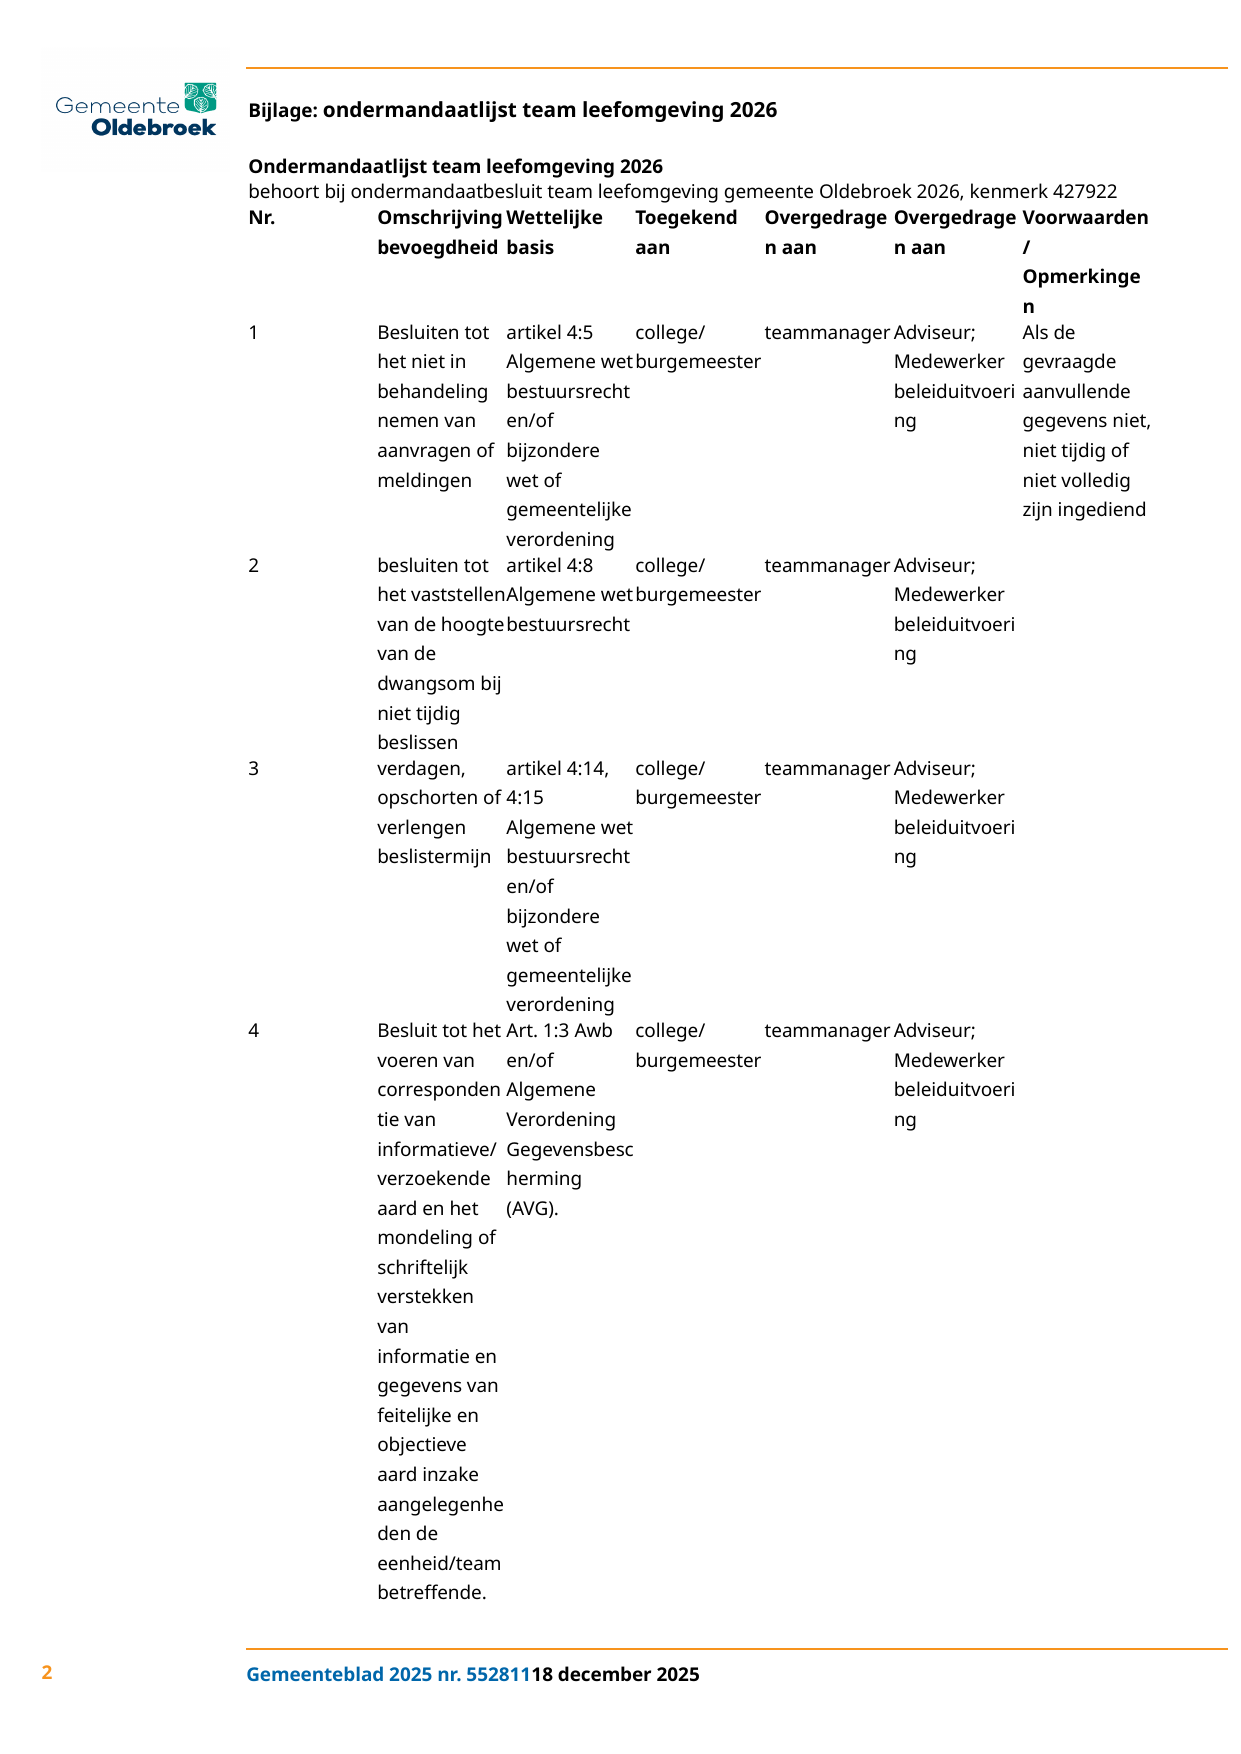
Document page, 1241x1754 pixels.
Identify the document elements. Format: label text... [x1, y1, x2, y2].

table_cell Besluit tot het voeren van correspondentie van informatieve/verzoekende aard en het mondeling of schriftelijk verstekken van informatie en gegevens van feitelijke en objectieve aard inzake aangelegenheden de eenheid/team betreffende. [377, 1018, 506, 1605]
table_cell besluiten tot het vaststellen van de hoogte van de dwangsom bij niet tijdig beslissen [377, 552, 506, 755]
table_cell artikel 4:14, 4:15 Algemene wet bestuursrecht en/of bijzondere wet of gemeentelijke verordening [506, 755, 635, 1017]
table_cell 4 [248, 1018, 377, 1605]
table_cell teammanager [764, 552, 893, 755]
table_header Ondermandaatlijst team leefomgeving 2026 [248, 153, 1152, 179]
table_cell Adviseur; Medewerker beleiduitvoering [894, 319, 1022, 552]
picture [41, 47, 231, 172]
table_cell [1023, 1018, 1152, 1605]
table_cell Nr. [248, 205, 377, 319]
table_cell Overgedragen aan [894, 205, 1022, 319]
table_cell artikel 4:8 Algemene wet bestuursrecht [506, 552, 635, 755]
table_cell 1 [248, 319, 377, 552]
table_cell Voorwaarden/Opmerkingen [1023, 205, 1152, 319]
table_cell behoort bij ondermandaatbesluit team leefomgeving gemeente Oldebroek 2026, kenmerk 427922 [248, 179, 1152, 204]
table_cell 2 [248, 552, 377, 755]
table_cell Besluiten tot het niet in behandeling nemen van aanvragen of meldingen [377, 319, 506, 552]
table_cell Toegekend aan [635, 205, 764, 319]
table_cell 3 [248, 755, 377, 1017]
table_cell [1023, 755, 1152, 1017]
table_cell teammanager [764, 1018, 893, 1605]
table_cell Omschrijving bevoegdheid [377, 205, 506, 319]
table_cell college/ burgemeester [635, 552, 764, 755]
table_cell college/ burgemeester [635, 319, 764, 552]
table_cell teammanager [764, 319, 893, 552]
table_cell teammanager [764, 755, 893, 1017]
table_cell Adviseur; Medewerker beleiduitvoering [894, 755, 1022, 1017]
table_cell college/ burgemeester [635, 1018, 764, 1605]
table_cell college/ burgemeester [635, 755, 764, 1017]
table_cell [1023, 552, 1152, 755]
table_cell Overgedragen aan [764, 205, 893, 319]
table_cell Wettelijke basis [506, 205, 635, 319]
table_cell artikel 4:5 Algemene wet bestuursrecht en/of bijzondere wet of gemeentelijke verordening [506, 319, 635, 552]
table_cell Adviseur; Medewerker beleiduitvoering [894, 1018, 1022, 1605]
text Bijlage: ondermandaatlijst team leefomgeving 2026 [248, 95, 1152, 123]
table_cell Als de gevraagde aanvullende gegevens niet, niet tijdig of niet volledig zijn ingediend [1023, 319, 1152, 552]
table_cell Art. 1:3 Awb en/of Algemene Verordening Gegevensbescherming (AVG). [506, 1018, 635, 1605]
table_cell verdagen, opschorten of verlengen beslistermijn [377, 755, 506, 1017]
table_cell Adviseur; Medewerker beleiduitvoering [894, 552, 1022, 755]
